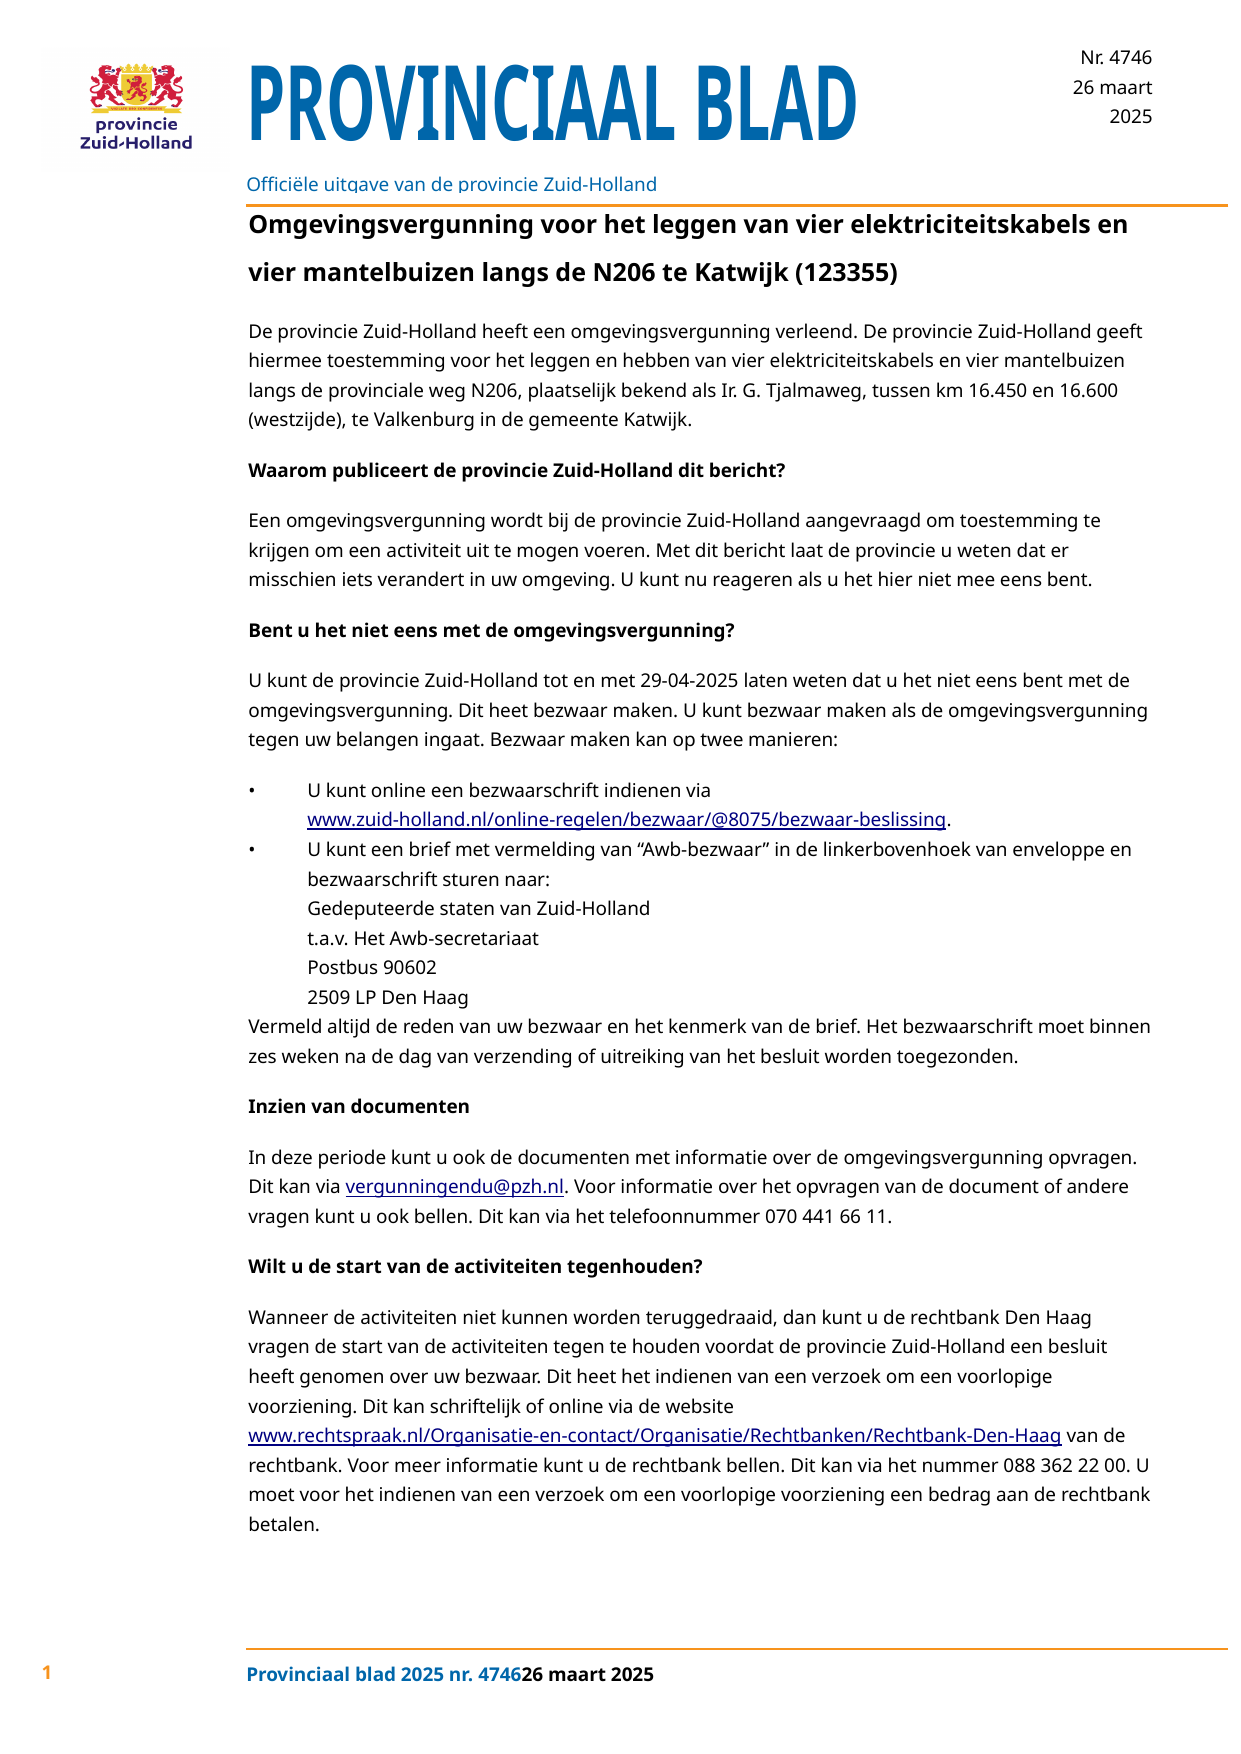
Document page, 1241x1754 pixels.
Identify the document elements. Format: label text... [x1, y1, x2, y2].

text Vermeld altijd de reden van uw bezwaar en het kenmerk van de brief. Het bezwaarschrift moet binnen zes weken na de dag van verzending of uitreiking van het besluit worden toegezonden. [248, 1014, 1152, 1069]
text U kunt de provincie Zuid-Holland tot en met 29-04-2025 laten weten dat u het niet eens bent met de omgevingsvergunning. Dit heet bezwaar maken. U kunt bezwaar maken als de omgevingsvergunning tegen uw belangen ingaat. Bezwaar maken kan op twee manieren: [248, 667, 1152, 752]
text Inzien van documenten [248, 1094, 1152, 1119]
text Bent u het niet eens met de omgevingsvergunning? [248, 617, 1152, 643]
list t.a.v. Het Awb-secretariaat [248, 925, 1152, 951]
list Postbus 90602 [248, 954, 1152, 980]
list Gedeputeerde staten van Zuid-Holland [248, 895, 1152, 921]
text De provincie Zuid-Holland heeft een omgevingsvergunning verleend. De provincie Zuid-Holland geeft hiermee toestemming voor het leggen en hebben van vier elektriciteitskabels en vier mantelbuizen langs de provinciale weg N206, plaatselijk bekend als Ir. G. Tjalmaweg, tussen km 16.450 en 16.600 (westzijde), te Valkenburg in de gemeente Katwijk. [248, 318, 1152, 432]
list U kunt een brief met vermelding van “Awb-bezwaar” in de linkerbovenhoek van enveloppe en bezwaarschrift sturen naar: [248, 836, 1152, 892]
text Een omgevingsvergunning wordt bij de provincie Zuid-Holland aangevraagd om toestemming te krijgen om een activiteit uit te mogen voeren. Met dit bericht laat de provincie u weten dat er misschien iets verandert in uw omgeving. U kunt nu reageren als u het hier niet mee eens bent. [248, 507, 1152, 592]
text Waarom publiceert de provincie Zuid-Holland dit bericht? [248, 457, 1152, 483]
text In deze periode kunt u ook de documenten met informatie over de omgevingsvergunning opvragen. Dit kan via vergunningendu@pzh.nl. Voor informatie over het opvragen van de document of andere vragen kunt u ook bellen. Dit kan via het telefoonnummer 070 441 66 11. [248, 1144, 1152, 1229]
list U kunt online een bezwaarschrift indienen via www.zuid-holland.nl/online-regelen/bezwaar/@8075/bezwaar-beslissing. [248, 777, 1152, 832]
text Wanneer de activiteiten niet kunnen worden teruggedraaid, dan kunt u de rechtbank Den Haag vragen de start van de activiteiten tegen te houden voordat de provincie Zuid-Holland een besluit heeft genomen over uw bezwaar. Dit heet het indienen van een verzoek om een voorlopige voorziening. Dit kan schriftelijk of online via de website www.rechtspraak.nl/Organisatie-en-contact/Organisatie/Rechtbanken/Rechtbank-Den-Haag van de rechtbank. Voor meer informatie kunt u de rechtbank bellen. Dit kan via het nummer 088 362 22 00. U moet voor het indienen van een verzoek om een voorlopige voorziening een bedrag aan de rechtbank betalen. [248, 1304, 1152, 1537]
list 2509 LP Den Haag [248, 984, 1152, 1010]
text Wilt u de start van de activiteiten tegenhouden? [248, 1254, 1152, 1279]
picture [41, 47, 231, 172]
text Omgevingsvergunning voor het leggen van vier elektriciteitskabels en vier mantelbuizen langs de N206 te Katwijk (123355) [248, 207, 1152, 288]
